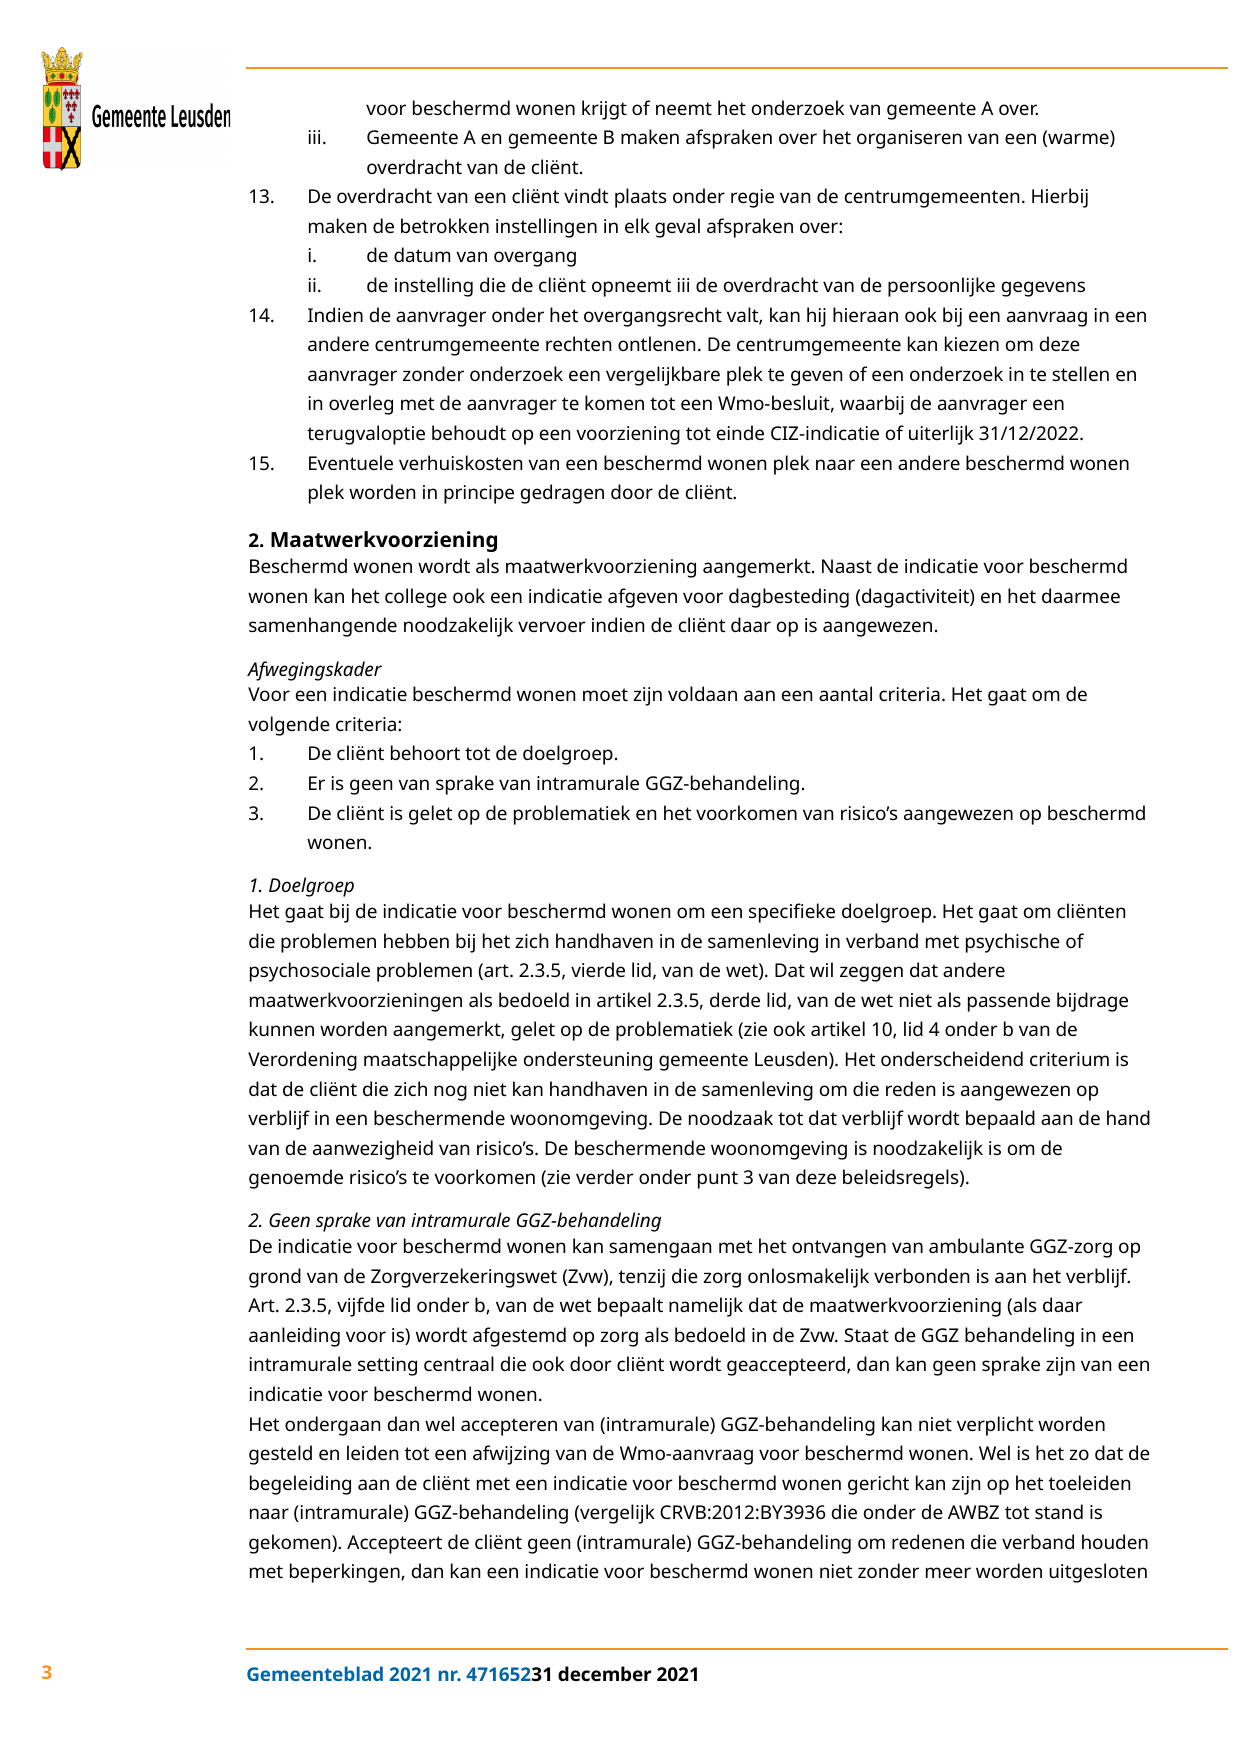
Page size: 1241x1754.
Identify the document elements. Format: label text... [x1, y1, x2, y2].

list Indien de aanvrager onder het overgangsrecht valt, kan hij hieraan ook bij een aanvraag in een andere centrumgemeente rechten ontlenen. De centrumgemeente kan kiezen om deze aanvrager zonder onderzoek een vergelijkbare plek te geven of een onderzoek in te stellen en in overleg met de aanvrager te komen tot een Wmo-besluit, waarbij de aanvrager een terugvaloptie behoudt op een voorziening tot einde CIZ-indicatie of uiterlijk 31/12/2022. [248, 302, 1152, 446]
list Eventuele verhuiskosten van een beschermd wonen plek naar een andere beschermd wonen plek worden in principe gedragen door de cliënt. [248, 450, 1152, 505]
text 1. Doelgroep [248, 872, 1152, 898]
list De cliënt is gelet op de problematiek en het voorkomen van risico’s aangewezen op beschermd wonen. [248, 800, 1152, 855]
list de datum van overgang [307, 243, 1152, 268]
text Beschermd wonen wordt als maatwerkvoorziening aangemerkt. Naast de indicatie voor beschermd wonen kan het college ook een indicatie afgeven voor dagbesteding (dagactiviteit) en het daarmee samenhangende noodzakelijk vervoer indien de cliënt daar op is aangewezen. [248, 553, 1152, 638]
list De cliënt behoort tot de doelgroep. [248, 741, 1152, 766]
text 2. Maatwerkvoorziening [248, 525, 1152, 553]
list De overdracht van een cliënt vindt plaats onder regie van de centrumgemeenten. Hierbij maken de betrokken instellingen in elk geval afspraken over: [248, 183, 1152, 239]
picture [41, 47, 231, 172]
list voor beschermd wonen krijgt of neemt het onderzoek van gemeente A over. [307, 95, 1152, 121]
text Het gaat bij de indicatie voor beschermd wonen om een specifieke doelgroep. Het gaat om cliënten die problemen hebben bij het zich handhaven in de samenleving in verband met psychische of psychosociale problemen (art. 2.3.5, vierde lid, van de wet). Dat wil zeggen dat andere maatwerkvoorzieningen als bedoeld in artikel 2.3.5, derde lid, van de wet niet als passende bijdrage kunnen worden aangemerkt, gelet op de problematiek (zie ook artikel 10, lid 4 onder b van de Verordening maatschappelijke ondersteuning gemeente Leusden). Het onderscheidend criterium is dat de cliënt die zich nog niet kan handhaven in de samenleving om die reden is aangewezen op verblijf in een beschermende woonomgeving. De noodzaak tot dat verblijf wordt bepaald aan de hand van de aanwezigheid van risico’s. De beschermende woonomgeving is noodzakelijk is om de genoemde risico’s te voorkomen (zie verder onder punt 3 van deze beleidsregels). [248, 898, 1152, 1190]
text Afwegingskader [248, 656, 1152, 681]
text De indicatie voor beschermd wonen kan samengaan met het ontvangen van ambulante GGZ-zorg op grond van de Zorgverzekeringswet (Zvw), tenzij die zorg onlosmakelijk verbonden is aan het verblijf. Art. 2.3.5, vijfde lid onder b, van de wet bepaalt namelijk dat de maatwerkvoorziening (als daar aanleiding voor is) wordt afgestemd op zorg als bedoeld in de Zvw. Staat de GGZ behandeling in een intramurale setting centraal die ook door cliënt wordt geaccepteerd, dan kan geen sprake zijn van een indicatie voor beschermd wonen. [248, 1233, 1152, 1407]
list Gemeente A en gemeente B maken afspraken over het organiseren van een (warme) overdracht van de cliënt. [307, 124, 1152, 180]
list Er is geen van sprake van intramurale GGZ-behandeling. [248, 770, 1152, 796]
text 2. Geen sprake van intramurale GGZ-behandeling [248, 1208, 1152, 1233]
list de instelling die de cliënt opneemt iii de overdracht van de persoonlijke gegevens [307, 272, 1152, 298]
text Het ondergaan dan wel accepteren van (intramurale) GGZ-behandeling kan niet verplicht worden gesteld en leiden tot een afwijzing van de Wmo-aanvraag voor beschermd wonen. Wel is het zo dat de begeleiding aan de cliënt met een indicatie voor beschermd wonen gericht kan zijn op het toeleiden naar (intramurale) GGZ-behandeling (vergelijk CRVB:2012:BY3936 die onder de AWBZ tot stand is gekomen). Accepteert de cliënt geen (intramurale) GGZ-behandeling om redenen die verband houden met beperkingen, dan kan een indicatie voor beschermd wonen niet zonder meer worden uitgesloten [248, 1411, 1152, 1584]
text Voor een indicatie beschermd wonen moet zijn voldaan aan een aantal criteria. Het gaat om de volgende criteria: [248, 681, 1152, 737]
